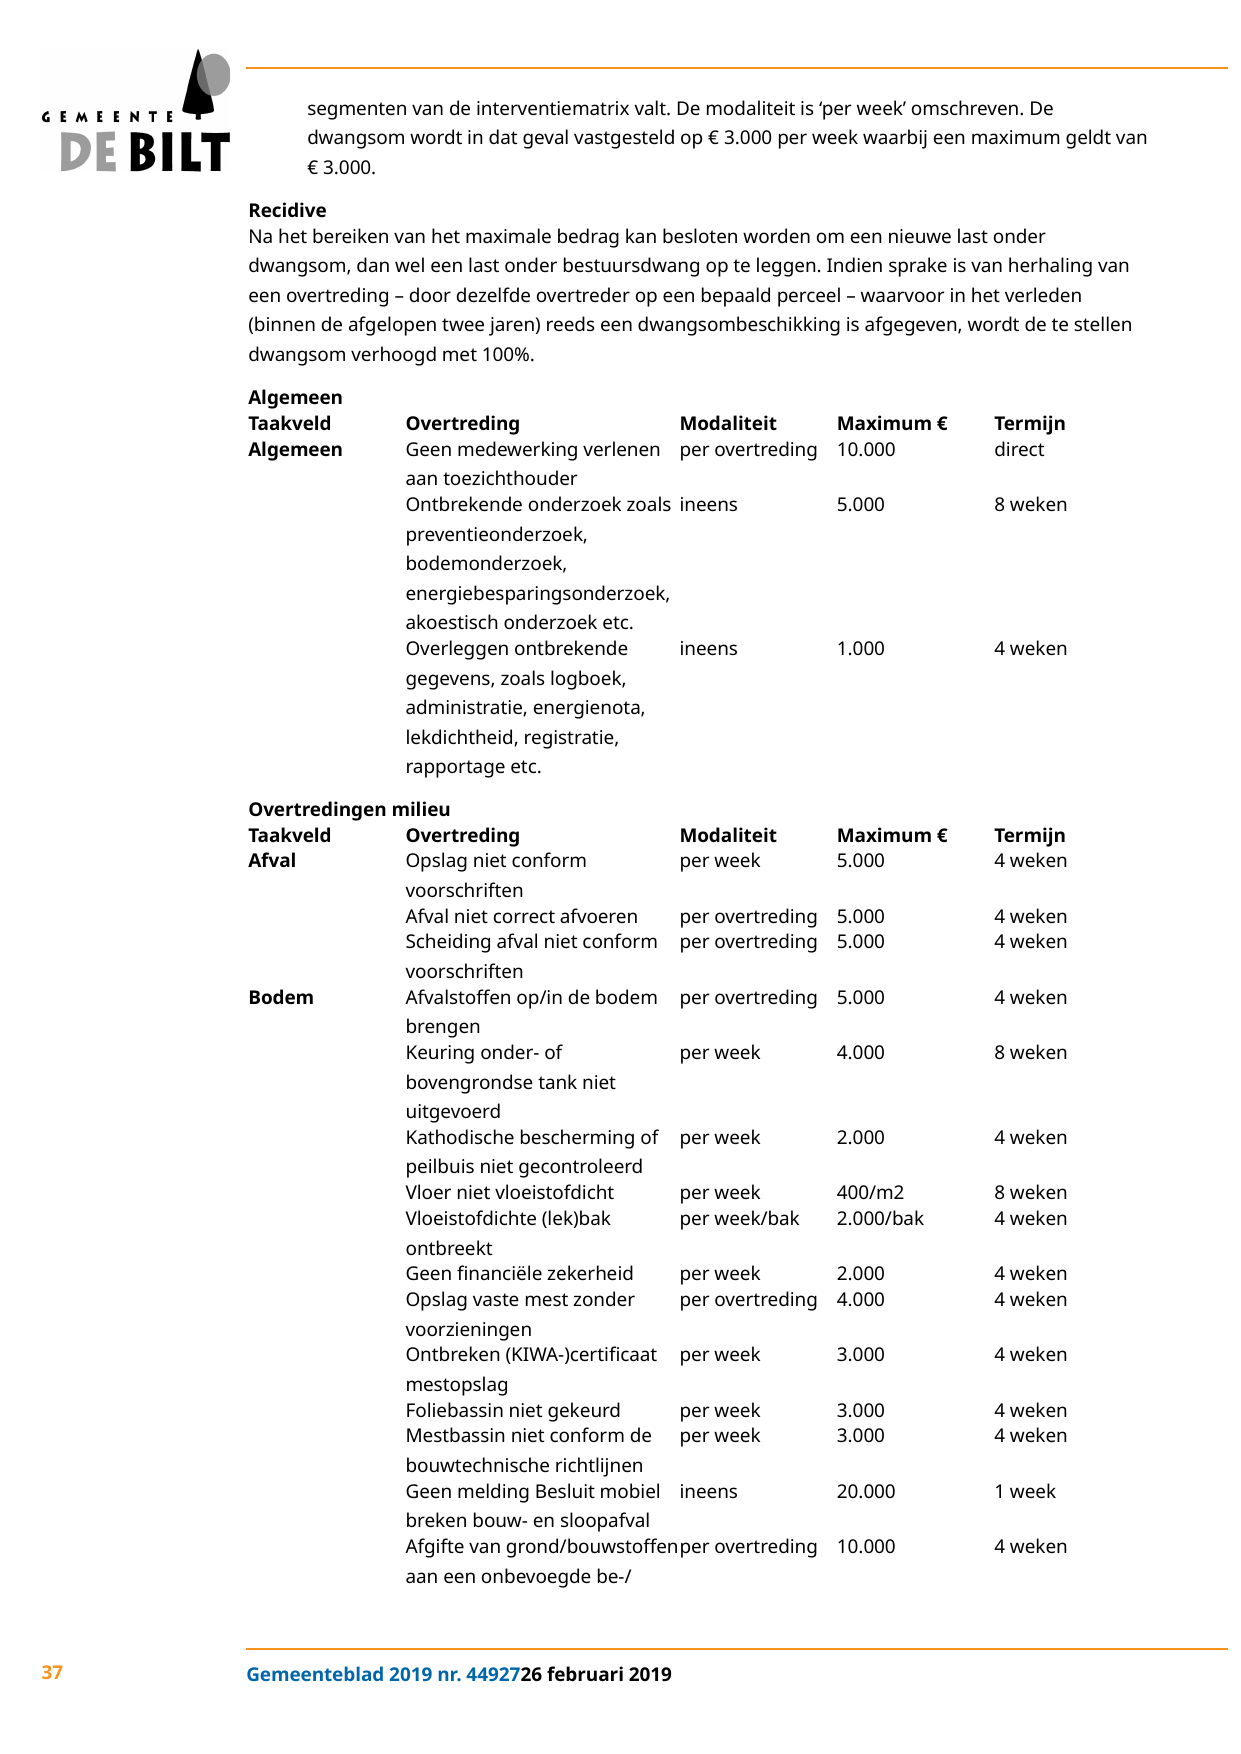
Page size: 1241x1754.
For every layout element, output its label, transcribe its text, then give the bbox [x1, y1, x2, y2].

table_cell 4 weken [994, 1423, 1152, 1478]
table_cell 4 weken [994, 1124, 1152, 1179]
text Recidive [248, 197, 1152, 223]
table_cell 4 weken [994, 848, 1152, 903]
table_cell Vloeistofdichte (lek)bak ontbreekt [405, 1205, 679, 1261]
table_cell [248, 903, 405, 929]
table_cell [248, 929, 405, 984]
text Algemeen [248, 384, 1152, 410]
table_cell Ontbreken (KIWA-)certificaat mestopslag [405, 1342, 679, 1397]
table_cell 1 week [994, 1478, 1152, 1533]
table_cell direct [994, 436, 1152, 491]
table_cell Algemeen [248, 436, 405, 491]
table_cell 4 weken [994, 984, 1152, 1039]
table_cell 4 weken [994, 1205, 1152, 1261]
table_cell 3.000 [837, 1423, 994, 1478]
text Overtredingen milieu [248, 796, 1152, 822]
table_cell 10.000 [837, 1533, 994, 1588]
table_cell 5.000 [837, 984, 994, 1039]
table_cell [248, 491, 405, 635]
table_cell per week [679, 1180, 837, 1205]
table_header Overtreding [405, 410, 679, 436]
table_cell per overtreding [679, 984, 837, 1039]
table_cell [248, 1397, 405, 1423]
table_cell Afval niet correct afvoeren [405, 903, 679, 929]
table_cell per week [679, 1261, 837, 1286]
table_header Maximum € [837, 822, 994, 848]
table_cell Scheiding afval niet conform voorschriften [405, 929, 679, 984]
table_cell [248, 1286, 405, 1342]
table_cell 4.000 [837, 1286, 994, 1342]
table_cell 8 weken [994, 1180, 1152, 1205]
picture [41, 47, 231, 172]
table_header Overtreding [405, 822, 679, 848]
table_cell 1.000 [837, 635, 994, 779]
table_cell [248, 1533, 405, 1588]
table_cell per week [679, 1124, 837, 1179]
table_cell per week [679, 1397, 837, 1423]
table_cell [248, 1423, 405, 1478]
table_cell [248, 635, 405, 779]
table_cell 4 weken [994, 1397, 1152, 1423]
table_cell ineens [679, 1478, 837, 1533]
table_cell 5.000 [837, 491, 994, 635]
table_cell per overtreding [679, 903, 837, 929]
table_cell Overleggen ontbrekende gegevens, zoals logboek, administratie, energienota, lekdichtheid, registratie, rapportage etc. [405, 635, 679, 779]
table_cell [248, 1205, 405, 1261]
text Na het bereiken van het maximale bedrag kan besloten worden om een nieuwe last onder dwangsom, dan wel een last onder bestuursdwang op te leggen. Indien sprake is van herhaling van een overtreding – door dezelfde overtreder op een bepaald perceel – waarvoor in het verleden (binnen de afgelopen twee jaren) reeds een dwangsombeschikking is afgegeven, wordt de te stellen dwangsom verhoogd met 100%. [248, 223, 1152, 367]
table_header Modaliteit [679, 822, 837, 848]
table_header Termijn [994, 822, 1152, 848]
table_cell 10.000 [837, 436, 994, 491]
table_cell per overtreding [679, 1533, 837, 1588]
table_cell per week [679, 1039, 837, 1124]
table_cell 2.000 [837, 1261, 994, 1286]
table_cell 4 weken [994, 903, 1152, 929]
table_cell 3.000 [837, 1342, 994, 1397]
table_cell 2.000/bak [837, 1205, 994, 1261]
table_cell Keuring onder- of bovengrondse tank niet uitgevoerd [405, 1039, 679, 1124]
table_cell 5.000 [837, 929, 994, 984]
table_cell Geen financiële zekerheid [405, 1261, 679, 1286]
table_cell Afvalstoffen op/in de bodem brengen [405, 984, 679, 1039]
table_cell [248, 1180, 405, 1205]
table_header Taakveld [248, 822, 405, 848]
table_cell 4 weken [994, 1533, 1152, 1588]
table_cell 4 weken [994, 635, 1152, 779]
table_cell 20.000 [837, 1478, 994, 1533]
table_cell 8 weken [994, 491, 1152, 635]
table_cell [248, 1124, 405, 1179]
table_cell per week [679, 848, 837, 903]
table_header Maximum € [837, 410, 994, 436]
table_cell per overtreding [679, 436, 837, 491]
table_cell Opslag niet conform voorschriften [405, 848, 679, 903]
table_cell Opslag vaste mest zonder voorzieningen [405, 1286, 679, 1342]
table_cell Afval [248, 848, 405, 903]
table_cell [248, 1261, 405, 1286]
table_cell ineens [679, 491, 837, 635]
table_cell Ontbrekende onderzoek zoals preventieonderzoek, bodemonderzoek, energiebesparingsonderzoek, akoestisch onderzoek etc. [405, 491, 679, 635]
table_cell Foliebassin niet gekeurd [405, 1397, 679, 1423]
table_cell per week [679, 1423, 837, 1478]
table_cell 4 weken [994, 929, 1152, 984]
table_cell Vloer niet vloeistofdicht [405, 1180, 679, 1205]
table_cell Afgifte van grond/bouwstoffen aan een onbevoegde be-/ [405, 1533, 679, 1588]
table_cell per week [679, 1342, 837, 1397]
table_cell 3.000 [837, 1397, 994, 1423]
list segmenten van de interventiematrix valt. De modaliteit is ‘per week’ omschreven. De dwangsom wordt in dat geval vastgesteld op € 3.000 per week waarbij een maximum geldt van € 3.000. [248, 95, 1152, 180]
table_cell 4 weken [994, 1261, 1152, 1286]
table_cell 400/m2 [837, 1180, 994, 1205]
table_cell 5.000 [837, 848, 994, 903]
table_cell per week/bak [679, 1205, 837, 1261]
table_cell 4.000 [837, 1039, 994, 1124]
table_cell [248, 1478, 405, 1533]
table_cell 4 weken [994, 1342, 1152, 1397]
table_header Modaliteit [679, 410, 837, 436]
table_cell Bodem [248, 984, 405, 1039]
table_cell [248, 1342, 405, 1397]
table_cell Kathodische bescherming of peilbuis niet gecontroleerd [405, 1124, 679, 1179]
table_cell 8 weken [994, 1039, 1152, 1124]
table_header Termijn [994, 410, 1152, 436]
table_cell ineens [679, 635, 837, 779]
table_cell 2.000 [837, 1124, 994, 1179]
table_cell 5.000 [837, 903, 994, 929]
table_cell Geen melding Besluit mobiel breken bouw- en sloopafval [405, 1478, 679, 1533]
table_cell 4 weken [994, 1286, 1152, 1342]
table_cell Geen medewerking verlenen aan toezichthouder [405, 436, 679, 491]
table_cell [248, 1039, 405, 1124]
table_cell per overtreding [679, 1286, 837, 1342]
table_cell Mestbassin niet conform de bouwtechnische richtlijnen [405, 1423, 679, 1478]
table_header Taakveld [248, 410, 405, 436]
table_cell per overtreding [679, 929, 837, 984]
